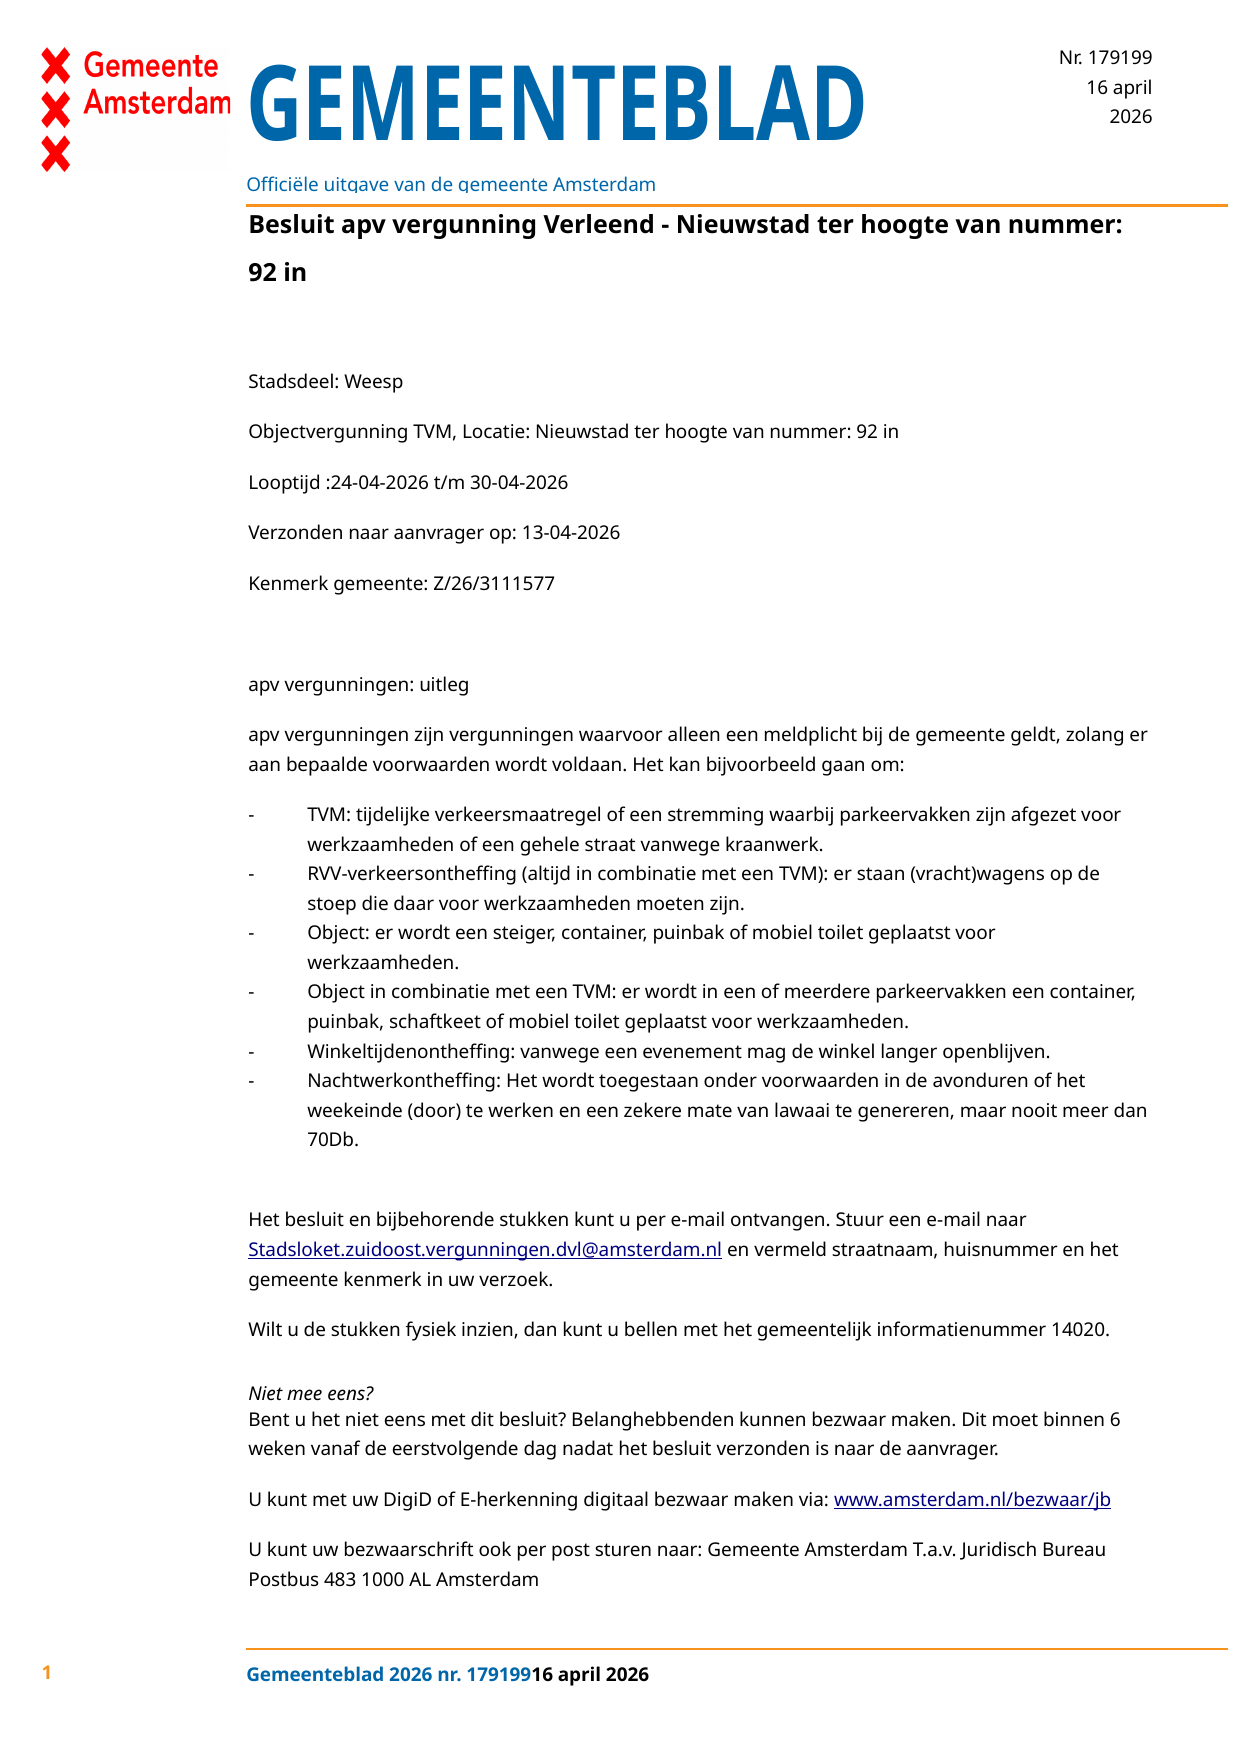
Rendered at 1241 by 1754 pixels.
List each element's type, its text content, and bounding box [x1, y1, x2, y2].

text Objectvergunning TVM, Locatie: Nieuwstad ter hoogte van nummer: 92 in [248, 419, 1152, 444]
text Kenmerk gemeente: Z/26/3111577 [248, 570, 1152, 596]
text apv vergunningen: uitleg [248, 671, 1152, 697]
text Niet mee eens? [248, 1380, 1152, 1406]
text Verzonden naar aanvrager op: 13-04-2026 [248, 519, 1152, 545]
list Winkeltijdenontheffing: vanwege een evenement mag de winkel langer openblijven. [248, 1038, 1152, 1064]
text Wilt u de stukken fysiek inzien, dan kunt u bellen met het gemeentelijk informatienummer 14020. [248, 1316, 1152, 1342]
text Het besluit en bijbehorende stukken kunt u per e-mail ontvangen. Stuur een e-mail naar Stadsloket.zuidoost.vergunningen.dvl@amsterdam.nl en vermeld straatnaam, huisnummer en het gemeente kenmerk in uw verzoek. [248, 1207, 1152, 1292]
text Bent u het niet eens met dit besluit? Belanghebbenden kunnen bezwaar maken. Dit moet binnen 6 weken vanaf de eerstvolgende dag nadat het besluit verzonden is naar de aanvrager. [248, 1406, 1152, 1461]
text U kunt uw bezwaarschrift ook per post sturen naar: Gemeente Amsterdam T.a.v. Juridisch Bureau Postbus 483 1000 AL Amsterdam [248, 1536, 1152, 1592]
list Nachtwerkontheffing: Het wordt toegestaan onder voorwaarden in de avonduren of het weekeinde (door) te werken en een zekere mate van lawaai te genereren, maar nooit meer dan 70Db. [248, 1067, 1152, 1152]
text Stadsdeel: Weesp [248, 368, 1152, 394]
list Object: er wordt een steiger, container, puinbak of mobiel toilet geplaatst voor werkzaamheden. [248, 919, 1152, 975]
text U kunt met uw DigiD of E-herkenning digitaal bezwaar maken via: www.amsterdam.nl/bezwaar/jb [248, 1486, 1152, 1512]
picture [41, 47, 231, 172]
list Object in combinatie met een TVM: er wordt in een of meerdere parkeervakken een container, puinbak, schaftkeet of mobiel toilet geplaatst voor werkzaamheden. [248, 979, 1152, 1034]
text apv vergunningen zijn vergunningen waarvoor alleen een meldplicht bij de gemeente geldt, zolang er aan bepaalde voorwaarden wordt voldaan. Het kan bijvoorbeeld gaan om: [248, 721, 1152, 777]
text Looptijd :24-04-2026 t/m 30-04-2026 [248, 469, 1152, 495]
list TVM: tijdelijke verkeersmaatregel of een stremming waarbij parkeervakken zijn afgezet voor werkzaamheden of een gehele straat vanwege kraanwerk. [248, 801, 1152, 857]
list RVV-verkeersontheffing (altijd in combinatie met een TVM): er staan (vracht)wagens op de stoep die daar voor werkzaamheden moeten zijn. [248, 860, 1152, 916]
text Besluit apv vergunning Verleend - Nieuwstad ter hoogte van nummer: 92 in [248, 207, 1152, 288]
